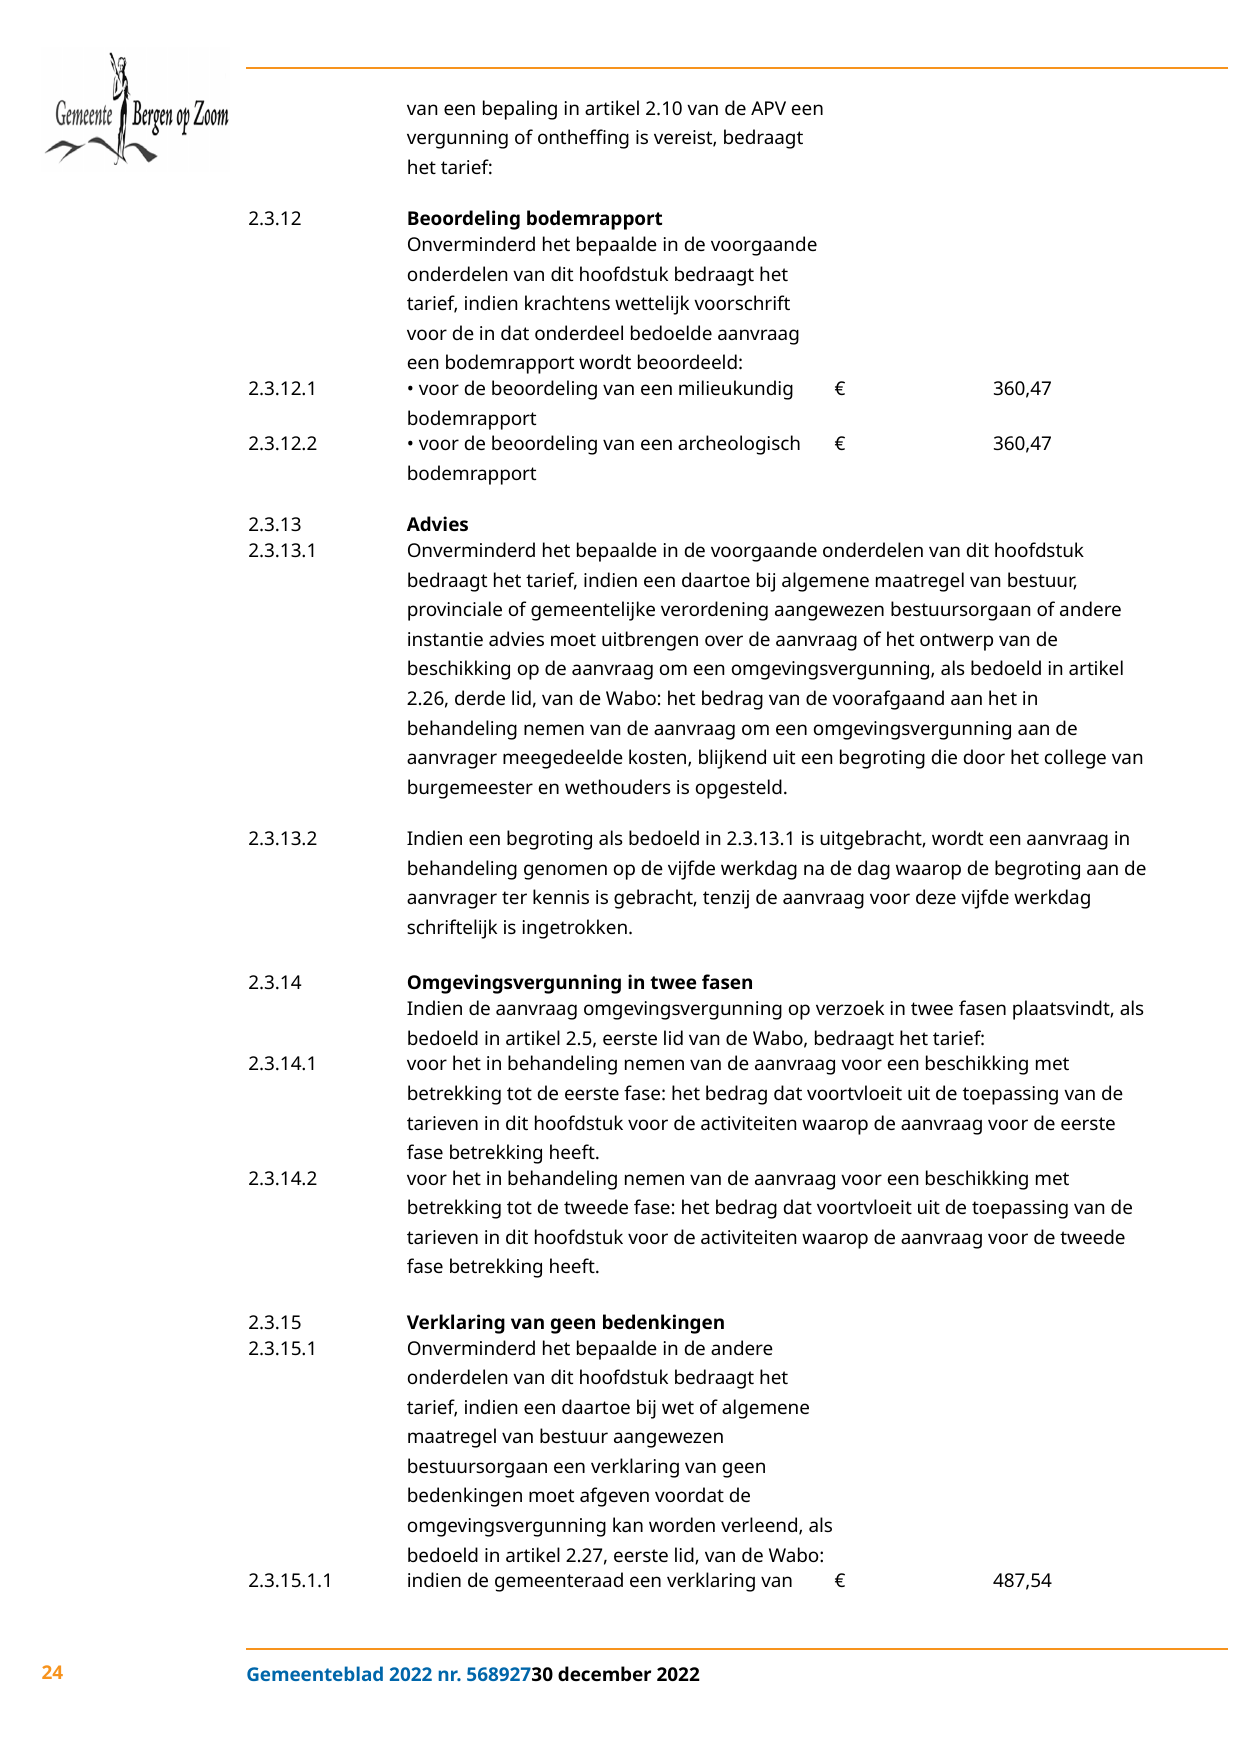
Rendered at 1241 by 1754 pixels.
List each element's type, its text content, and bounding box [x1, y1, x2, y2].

table_cell 2.3.12.2 [248, 431, 407, 486]
table_cell [834, 940, 993, 995]
table_cell 2.3.14 [248, 940, 407, 995]
table_cell [834, 512, 993, 537]
table_cell [248, 995, 407, 1051]
table_cell Beoordeling bodemrapport [407, 205, 834, 231]
table_cell [993, 231, 1152, 375]
table_cell [834, 231, 993, 375]
table_cell Omgevingsvergunning in twee fasen [407, 940, 834, 995]
table_cell [993, 180, 1152, 205]
table_cell 2.3.13 [248, 512, 407, 537]
table_cell [993, 1335, 1152, 1568]
picture [41, 47, 231, 172]
table_cell 487,54 [993, 1568, 1152, 1593]
table_cell [993, 1309, 1152, 1335]
table_cell 2.3.15.1 [248, 1335, 407, 1568]
table_cell € [834, 431, 993, 486]
table_cell voor het in behandeling nemen van de aanvraag voor een beschikking met betrekking tot de tweede fase: het bedrag dat voortvloeit uit de toepassing van de tarieven in dit hoofdstuk voor de activiteiten waarop de aanvraag voor de tweede fase betrekking heeft. [407, 1165, 1152, 1309]
table_cell 360,47 [993, 375, 1152, 431]
table_cell [993, 512, 1152, 537]
table_cell • voor de beoordeling van een milieukundig bodemrapport [407, 375, 834, 431]
table_cell indien de gemeenteraad een verklaring van [407, 1568, 834, 1593]
table_cell [834, 800, 993, 825]
table_cell • voor de beoordeling van een archeologisch bodemrapport [407, 431, 834, 486]
table_cell [993, 486, 1152, 512]
table_cell 2.3.14.1 [248, 1051, 407, 1165]
table_cell [834, 486, 993, 512]
table_cell voor het in behandeling nemen van de aanvraag voor een beschikking met betrekking tot de eerste fase: het bedrag dat voortvloeit uit de toepassing van de tarieven in dit hoofdstuk voor de activiteiten waarop de aanvraag voor de eerste fase betrekking heeft. [407, 1051, 1152, 1165]
table_cell [834, 205, 993, 231]
table_cell [993, 205, 1152, 231]
table_cell € [834, 375, 993, 431]
table_cell Onverminderd het bepaalde in de andere onderdelen van dit hoofdstuk bedraagt het tarief, indien een daartoe bij wet of algemene maatregel van bestuur aangewezen bestuursorgaan een verklaring van geen bedenkingen moet afgeven voordat de omgevingsvergunning kan worden verleend, als bedoeld in artikel 2.27, eerste lid, van de Wabo: [407, 1335, 834, 1568]
table_cell 2.3.14.2 [248, 1165, 407, 1309]
table_cell [407, 486, 834, 512]
table_cell [407, 180, 834, 205]
table_cell 2.3.12 [248, 205, 407, 231]
table_cell 2.3.13.2 [248, 825, 407, 940]
table_cell [248, 180, 407, 205]
table_cell van een bepaling in artikel 2.10 van de APV een vergunning of ontheffing is vereist, bedraagt het tarief: [407, 95, 834, 180]
table_cell [834, 95, 993, 180]
table_cell 2.3.12.1 [248, 375, 407, 431]
table_cell [248, 231, 407, 375]
table_cell Indien een begroting als bedoeld in 2.3.13.1 is uitgebracht, wordt een aanvraag in behandeling genomen op de vijfde werkdag na de dag waarop de begroting aan de aanvrager ter kennis is gebracht, tenzij de aanvraag voor deze vijfde werkdag schriftelijk is ingetrokken. [407, 825, 1152, 940]
table_cell [407, 800, 834, 825]
table_cell 360,47 [993, 431, 1152, 486]
table_cell Onverminderd het bepaalde in de voorgaande onderdelen van dit hoofdstuk bedraagt het tarief, indien een daartoe bij algemene maatregel van bestuur, provinciale of gemeentelijke verordening aangewezen bestuursorgaan of andere instantie advies moet uitbrengen over de aanvraag of het ontwerp van de beschikking op de aanvraag om een omgevingsvergunning, als bedoeld in artikel 2.26, derde lid, van de Wabo: het bedrag van de voorafgaand aan het in behandeling nemen van de aanvraag om een omgevingsvergunning aan de aanvrager meegedeelde kosten, blijkend uit een begroting die door het college van burgemeester en wethouders is opgesteld. [407, 537, 1152, 800]
table_cell Advies [407, 512, 834, 537]
table_cell 2.3.15.1.1 [248, 1568, 407, 1593]
table_cell Onverminderd het bepaalde in de voorgaande onderdelen van dit hoofdstuk bedraagt het tarief, indien krachtens wettelijk voorschrift voor de in dat onderdeel bedoelde aanvraag een bodemrapport wordt beoordeeld: [407, 231, 834, 375]
table_cell Verklaring van geen bedenkingen [407, 1309, 834, 1335]
table_cell [248, 95, 407, 180]
table_cell [248, 800, 407, 825]
table_cell [834, 1335, 993, 1568]
table_cell € [834, 1568, 993, 1593]
table_cell [993, 800, 1152, 825]
table_cell [248, 486, 407, 512]
table_cell 2.3.13.1 [248, 537, 407, 800]
table_cell 2.3.15 [248, 1309, 407, 1335]
table_cell [993, 940, 1152, 995]
table_cell [834, 180, 993, 205]
table_cell [834, 1309, 993, 1335]
table_cell Indien de aanvraag omgevingsvergunning op verzoek in twee fasen plaatsvindt, als bedoeld in artikel 2.5, eerste lid van de Wabo, bedraagt het tarief: [407, 995, 1152, 1051]
table_cell [993, 95, 1152, 180]
